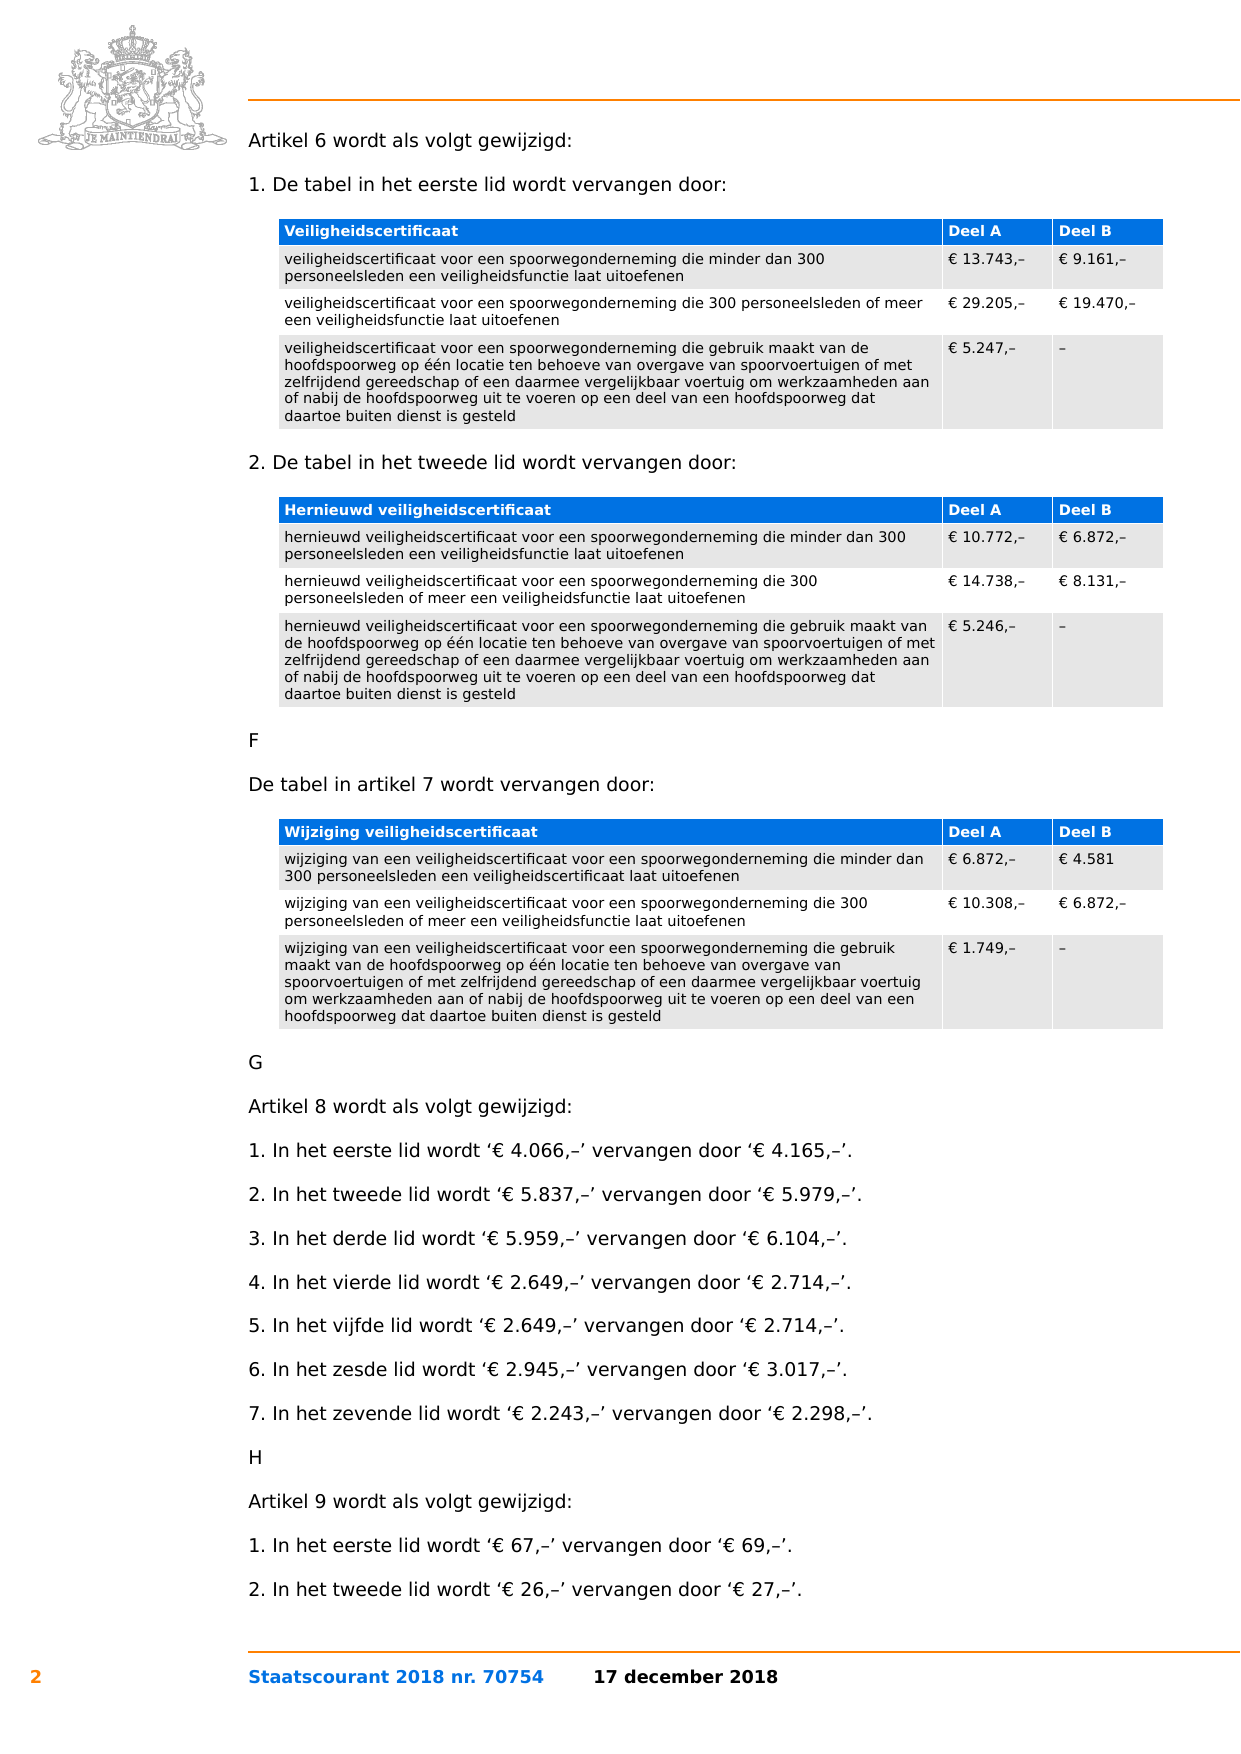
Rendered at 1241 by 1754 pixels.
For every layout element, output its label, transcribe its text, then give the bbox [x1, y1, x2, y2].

table_cell € 19.470,– [1053, 290, 1163, 334]
table_cell wijziging van een veiligheidscertificaat voor een spoorwegonderneming die minder dan 300 personeelsleden een veiligheidscertificaat laat uitoefenen [279, 846, 942, 890]
text De tabel in artikel 7 wordt vervangen door: [248, 774, 1163, 796]
text G [248, 1052, 1163, 1074]
table_cell € 13.743,– [943, 246, 1052, 289]
picture [38, 25, 227, 150]
table_cell € 14.738,– [943, 569, 1052, 612]
table_cell € 5.246,– [943, 613, 1052, 707]
table_header Deel A [943, 819, 1052, 845]
table_cell hernieuwd veiligheidscertificaat voor een spoorwegonderneming die minder dan 300 personeelsleden een veiligheidsfunctie laat uitoefenen [279, 524, 942, 568]
table_cell wijziging van een veiligheidscertificaat voor een spoorwegonderneming die gebruik maakt van de hoofdspoorweg op één locatie ten behoeve van overgave van spoorvoertuigen of met zelfrijdend gereedschap of een daarmee vergelijkbaar voertuig om werkzaamheden aan of nabij de hoofdspoorweg uit te voeren op een deel van een hoofdspoorweg dat daartoe buiten dienst is gesteld [279, 935, 942, 1029]
text H [248, 1447, 1163, 1469]
text 2. De tabel in het tweede lid wordt vervangen door: [248, 452, 1163, 474]
table_cell € 10.308,– [943, 891, 1052, 934]
text 4. In het vierde lid wordt ‘€ 2.649,–’ vervangen door ‘€ 2.714,–’. [248, 1272, 1163, 1293]
table_header Deel A [943, 219, 1052, 245]
table_cell veiligheidscertificaat voor een spoorwegonderneming die minder dan 300 personeelsleden een veiligheidsfunctie laat uitoefenen [279, 246, 942, 289]
table_header Deel B [1053, 219, 1163, 245]
table_cell € 6.872,– [1053, 891, 1163, 934]
text Artikel 8 wordt als volgt gewijzigd: [248, 1096, 1163, 1118]
text F [248, 730, 1163, 752]
text 1. De tabel in het eerste lid wordt vervangen door: [248, 174, 1163, 196]
table_cell € 29.205,– [943, 290, 1052, 334]
table_header Hernieuwd veiligheidscertificaat [279, 497, 942, 523]
table_cell € 6.872,– [1053, 524, 1163, 568]
text 2. In het tweede lid wordt ‘€ 26,–’ vervangen door ‘€ 27,–’. [248, 1578, 1163, 1601]
table_cell € 1.749,– [943, 935, 1052, 1029]
table_cell € 10.772,– [943, 524, 1052, 568]
table_cell – [1053, 935, 1163, 1029]
table_cell – [1053, 335, 1163, 429]
text 1. In het eerste lid wordt ‘€ 4.066,–’ vervangen door ‘€ 4.165,–’. [248, 1140, 1163, 1162]
table_header Veiligheidscertificaat [279, 219, 942, 245]
text Artikel 6 wordt als volgt gewijzigd: [248, 130, 1163, 152]
table_cell € 4.581 [1053, 846, 1163, 890]
table_cell veiligheidscertificaat voor een spoorwegonderneming die gebruik maakt van de hoofdspoorweg op één locatie ten behoeve van overgave van spoorvoertuigen of met zelfrijdend gereedschap of een daarmee vergelijkbaar voertuig om werkzaamheden aan of nabij de hoofdspoorweg uit te voeren op een deel van een hoofdspoorweg dat daartoe buiten dienst is gesteld [279, 335, 942, 429]
table_cell € 8.131,– [1053, 569, 1163, 612]
table_cell wijziging van een veiligheidscertificaat voor een spoorwegonderneming die 300 personeelsleden of meer een veiligheidsfunctie laat uitoefenen [279, 891, 942, 934]
table_header Deel B [1053, 819, 1163, 845]
text 5. In het vijfde lid wordt ‘€ 2.649,–’ vervangen door ‘€ 2.714,–’. [248, 1315, 1163, 1337]
text 7. In het zevende lid wordt ‘€ 2.243,–’ vervangen door ‘€ 2.298,–’. [248, 1403, 1163, 1425]
table_cell € 6.872,– [943, 846, 1052, 890]
table_cell hernieuwd veiligheidscertificaat voor een spoorwegonderneming die gebruik maakt van de hoofdspoorweg op één locatie ten behoeve van overgave van spoorvoertuigen of met zelfrijdend gereedschap of een daarmee vergelijkbaar voertuig om werkzaamheden aan of nabij de hoofdspoorweg uit te voeren op een deel van een hoofdspoorweg dat daartoe buiten dienst is gesteld [279, 613, 942, 707]
text 2. In het tweede lid wordt ‘€ 5.837,–’ vervangen door ‘€ 5.979,–’. [248, 1184, 1163, 1206]
table_cell veiligheidscertificaat voor een spoorwegonderneming die 300 personeelsleden of meer een veiligheidsfunctie laat uitoefenen [279, 290, 942, 334]
text Artikel 9 wordt als volgt gewijzigd: [248, 1491, 1163, 1513]
table_cell € 5.247,– [943, 335, 1052, 429]
table_header Deel A [943, 497, 1052, 523]
text 6. In het zesde lid wordt ‘€ 2.945,–’ vervangen door ‘€ 3.017,–’. [248, 1359, 1163, 1381]
table_header Wijziging veiligheidscertificaat [279, 819, 942, 845]
table_header Deel B [1053, 497, 1163, 523]
table_cell hernieuwd veiligheidscertificaat voor een spoorwegonderneming die 300 personeelsleden of meer een veiligheidsfunctie laat uitoefenen [279, 569, 942, 612]
table_cell € 9.161,– [1053, 246, 1163, 289]
text 1. In het eerste lid wordt ‘€ 67,–’ vervangen door ‘€ 69,–’. [248, 1535, 1163, 1557]
text 3. In het derde lid wordt ‘€ 5.959,–’ vervangen door ‘€ 6.104,–’. [248, 1228, 1163, 1250]
table_cell – [1053, 613, 1163, 707]
